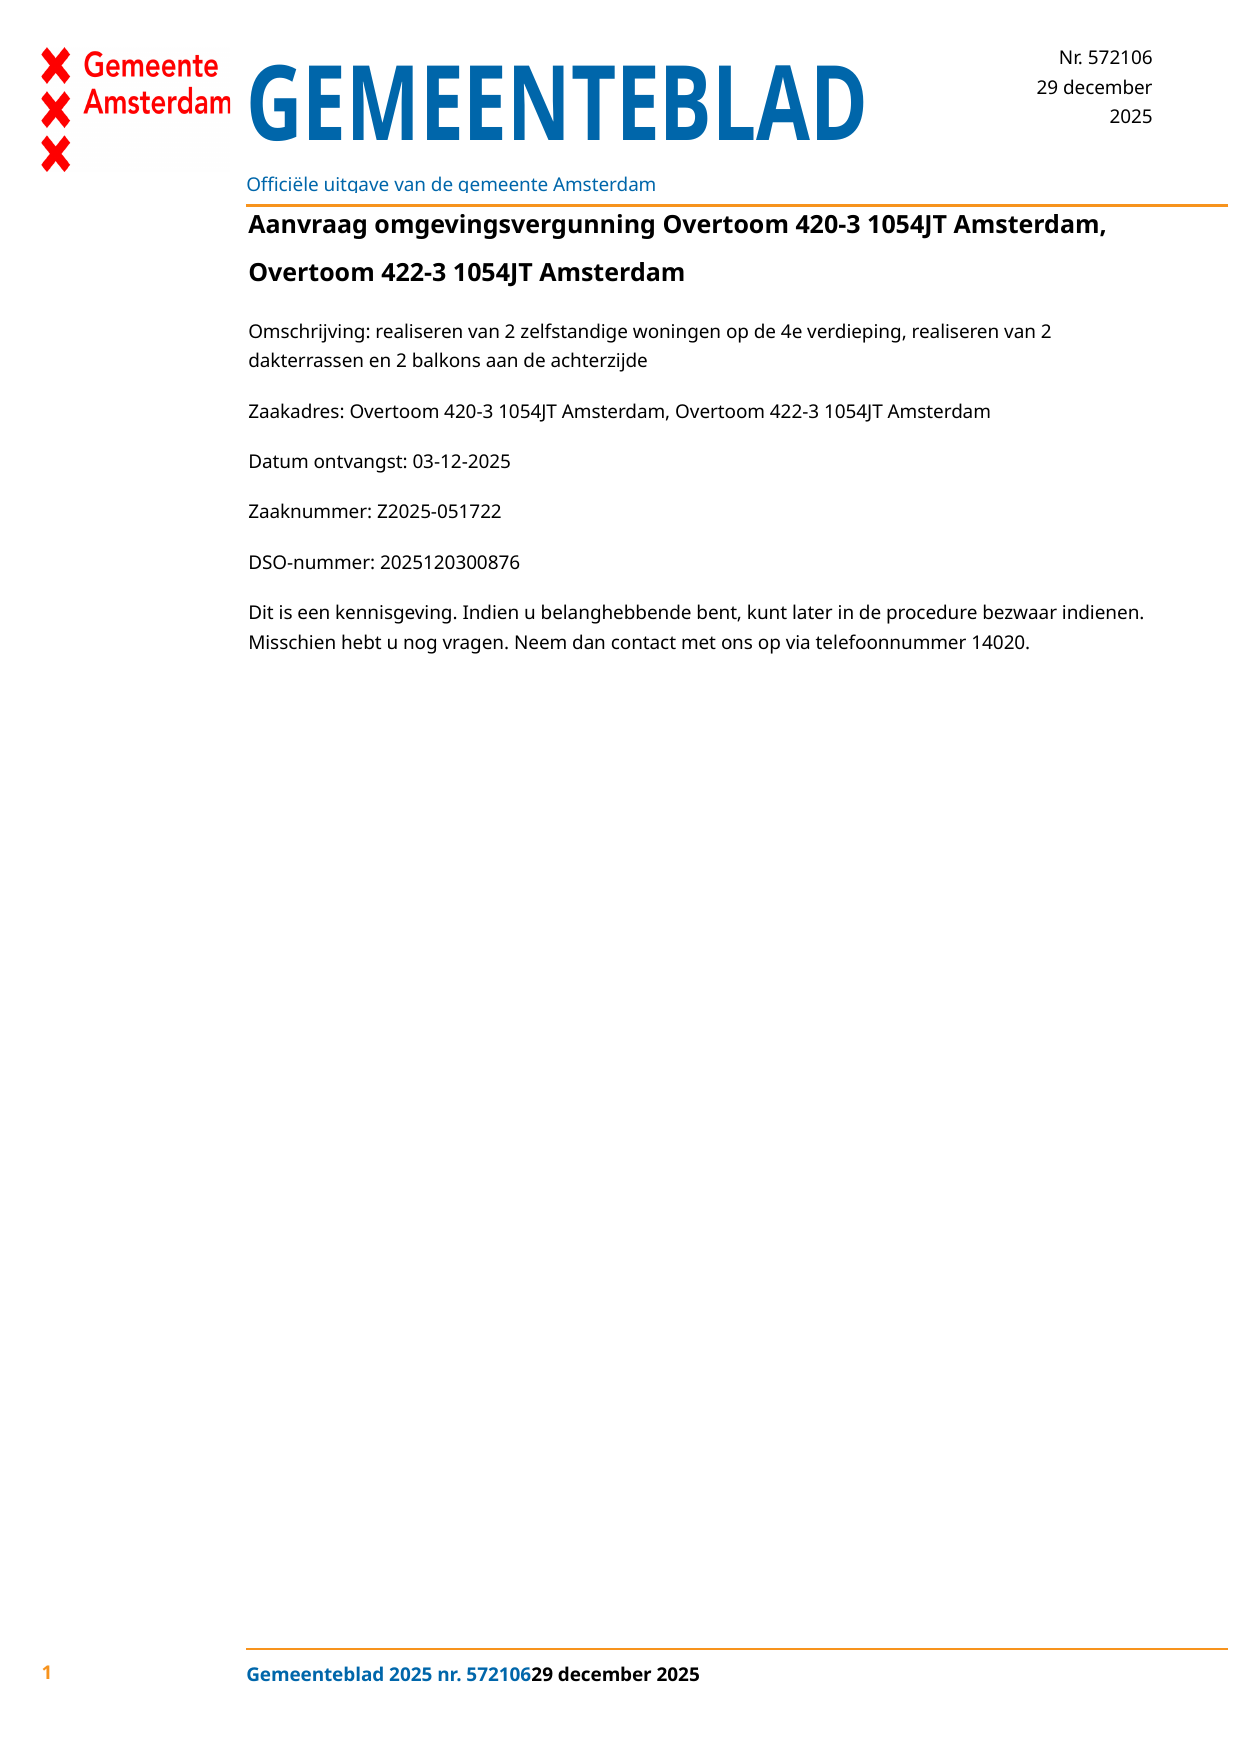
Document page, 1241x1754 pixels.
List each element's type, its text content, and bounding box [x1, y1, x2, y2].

text Dit is een kennisgeving. Indien u belanghebbende bent, kunt later in de procedure bezwaar indienen. Misschien hebt u nog vragen. Neem dan contact met ons op via telefoonnummer 14020. [248, 599, 1152, 655]
text Zaakadres: Overtoom 420-3 1054JT Amsterdam, Overtoom 422-3 1054JT Amsterdam [248, 398, 1152, 424]
picture [41, 47, 231, 172]
text Datum ontvangst: 03-12-2025 [248, 448, 1152, 474]
text DSO-nummer: 2025120300876 [248, 549, 1152, 575]
text Aanvraag omgevingsvergunning Overtoom 420-3 1054JT Amsterdam, Overtoom 422-3 1054JT Amsterdam [248, 207, 1152, 288]
text Zaaknummer: Z2025-051722 [248, 499, 1152, 524]
text Omschrijving: realiseren van 2 zelfstandige woningen op de 4e verdieping, realiseren van 2 dakterrassen en 2 balkons aan de achterzijde [248, 318, 1152, 373]
